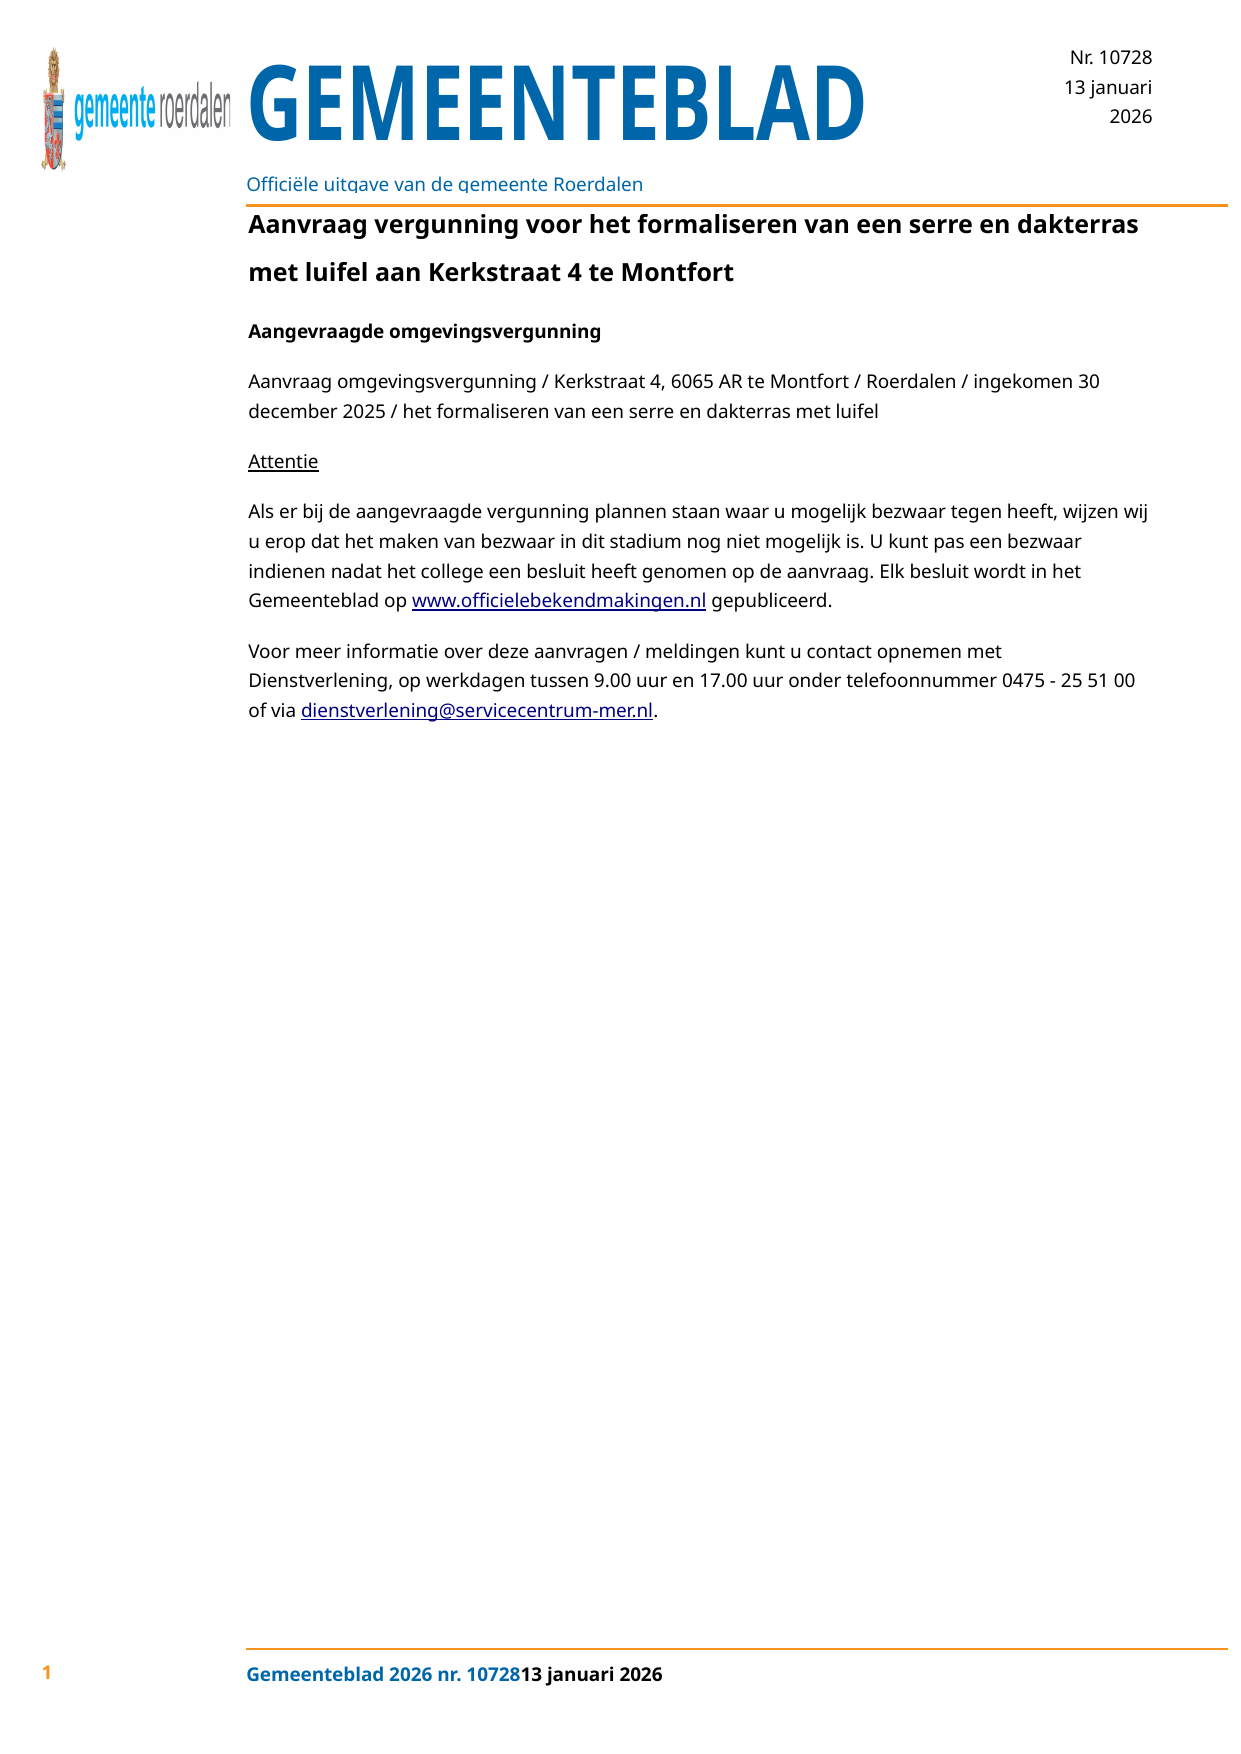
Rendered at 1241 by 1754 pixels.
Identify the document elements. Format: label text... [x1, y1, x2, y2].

text Aanvraag vergunning voor het formaliseren van een serre en dakterras met luifel aan Kerkstraat 4 te Montfort [248, 207, 1152, 288]
text Als er bij de aangevraagde vergunning plannen staan waar u mogelijk bezwaar tegen heeft, wijzen wij u erop dat het maken van bezwaar in dit stadium nog niet mogelijk is. U kunt pas een bezwaar indienen nadat het college een besluit heeft genomen op de aanvraag. Elk besluit wordt in het Gemeenteblad op www.officielebekendmakingen.nl gepubliceerd. [248, 499, 1152, 613]
text Voor meer informatie over deze aanvragen / meldingen kunt u contact opnemen met Dienstverlening, op werkdagen tussen 9.00 uur en 17.00 uur onder telefoonnummer 0475 - 25 51 00 of via dienstverlening@servicecentrum-mer.nl. [248, 638, 1152, 723]
picture [41, 47, 231, 172]
text Attentie [248, 448, 1152, 474]
text Aanvraag omgevingsvergunning / Kerkstraat 4, 6065 AR te Montfort / Roerdalen / ingekomen 30 december 2025 / het formaliseren van een serre en dakterras met luifel [248, 368, 1152, 424]
text Aangevraagde omgevingsvergunning [248, 318, 1152, 344]
